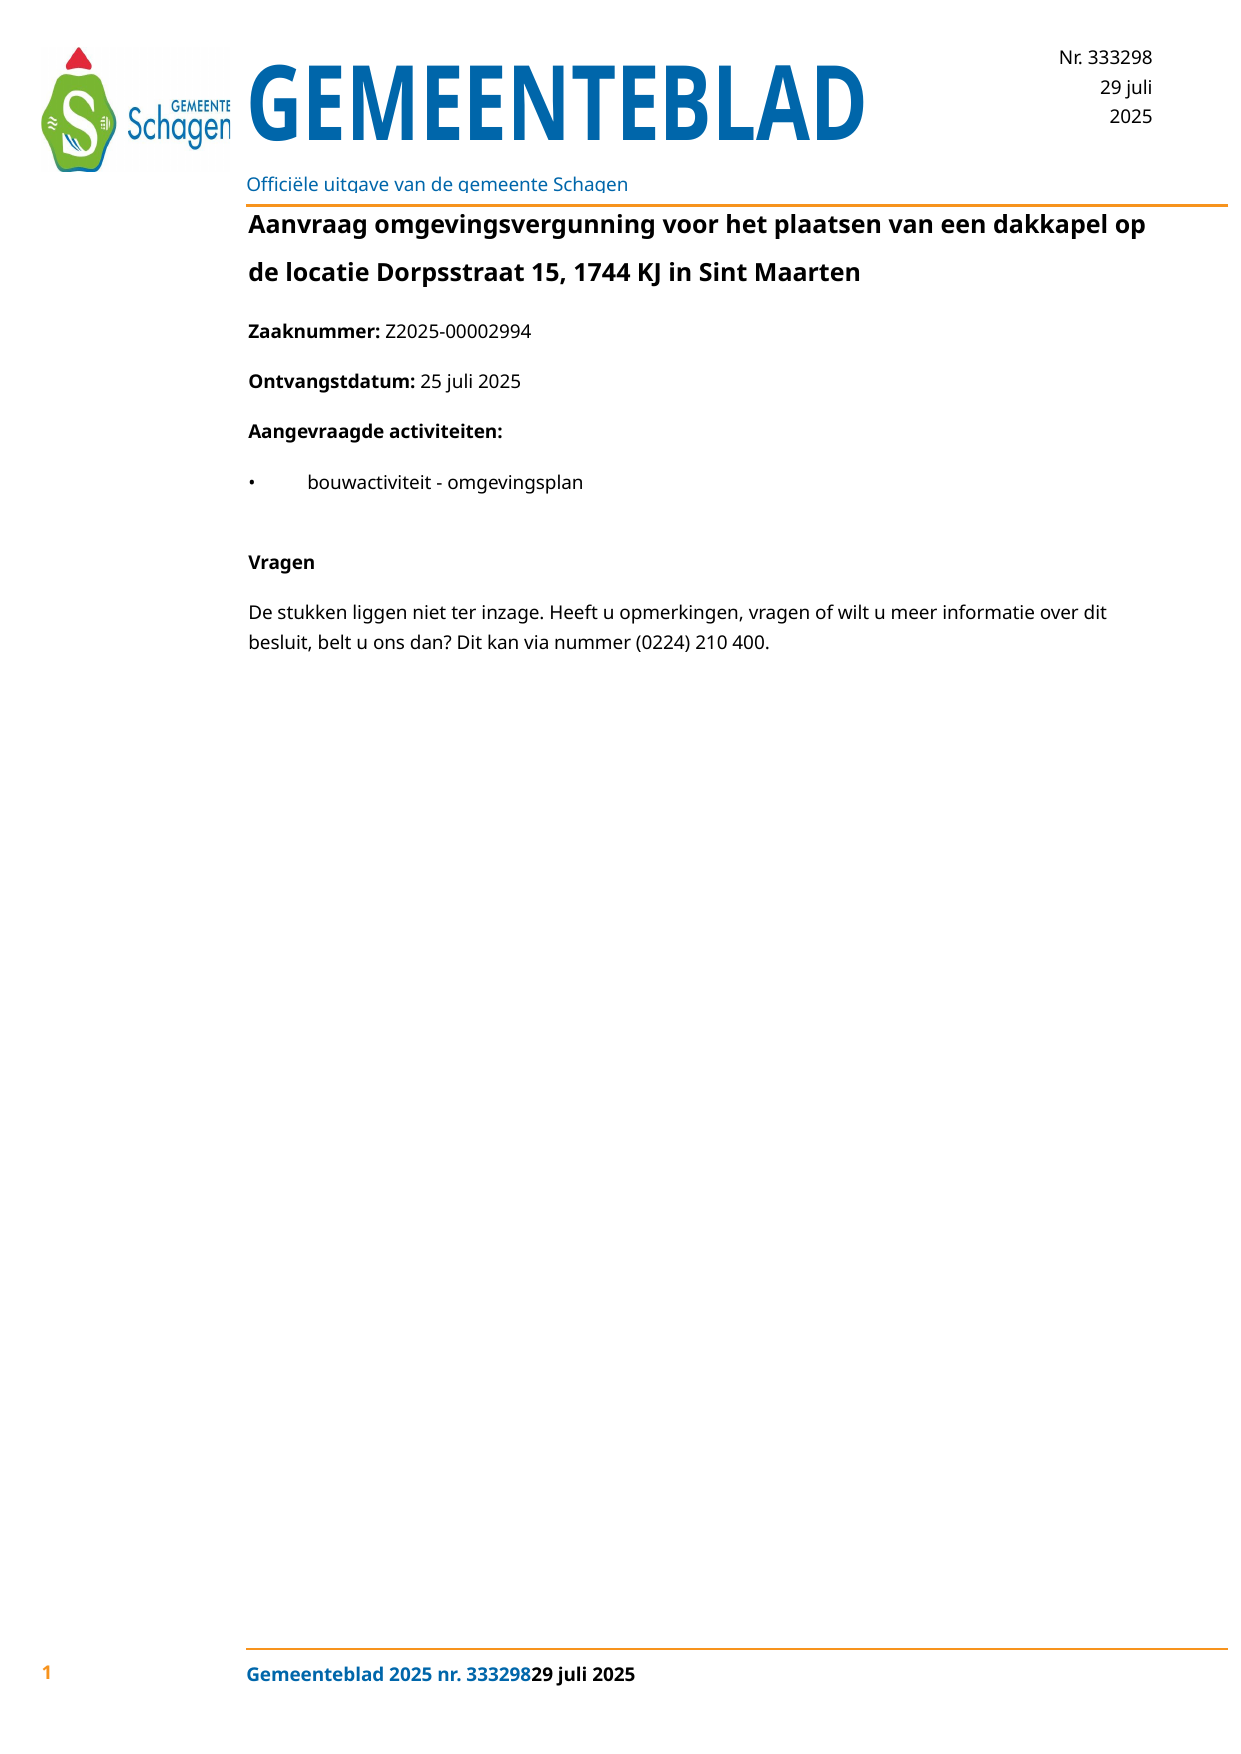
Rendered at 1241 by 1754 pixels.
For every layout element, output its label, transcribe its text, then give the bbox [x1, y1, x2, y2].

text Zaaknummer: Z2025-00002994 [248, 318, 1152, 344]
text Aanvraag omgevingsvergunning voor het plaatsen van een dakkapel op de locatie Dorpsstraat 15, 1744 KJ in Sint Maarten [248, 207, 1152, 288]
text Vragen [248, 549, 1152, 575]
text Ontvangstdatum: 25 juli 2025 [248, 368, 1152, 394]
picture [41, 47, 231, 172]
text Aangevraagde activiteiten: [248, 419, 1152, 444]
list bouwactiviteit - omgevingsplan [248, 469, 1152, 495]
text De stukken liggen niet ter inzage. Heeft u opmerkingen, vragen of wilt u meer informatie over dit besluit, belt u ons dan? Dit kan via nummer (0224) 210 400. [248, 599, 1152, 655]
